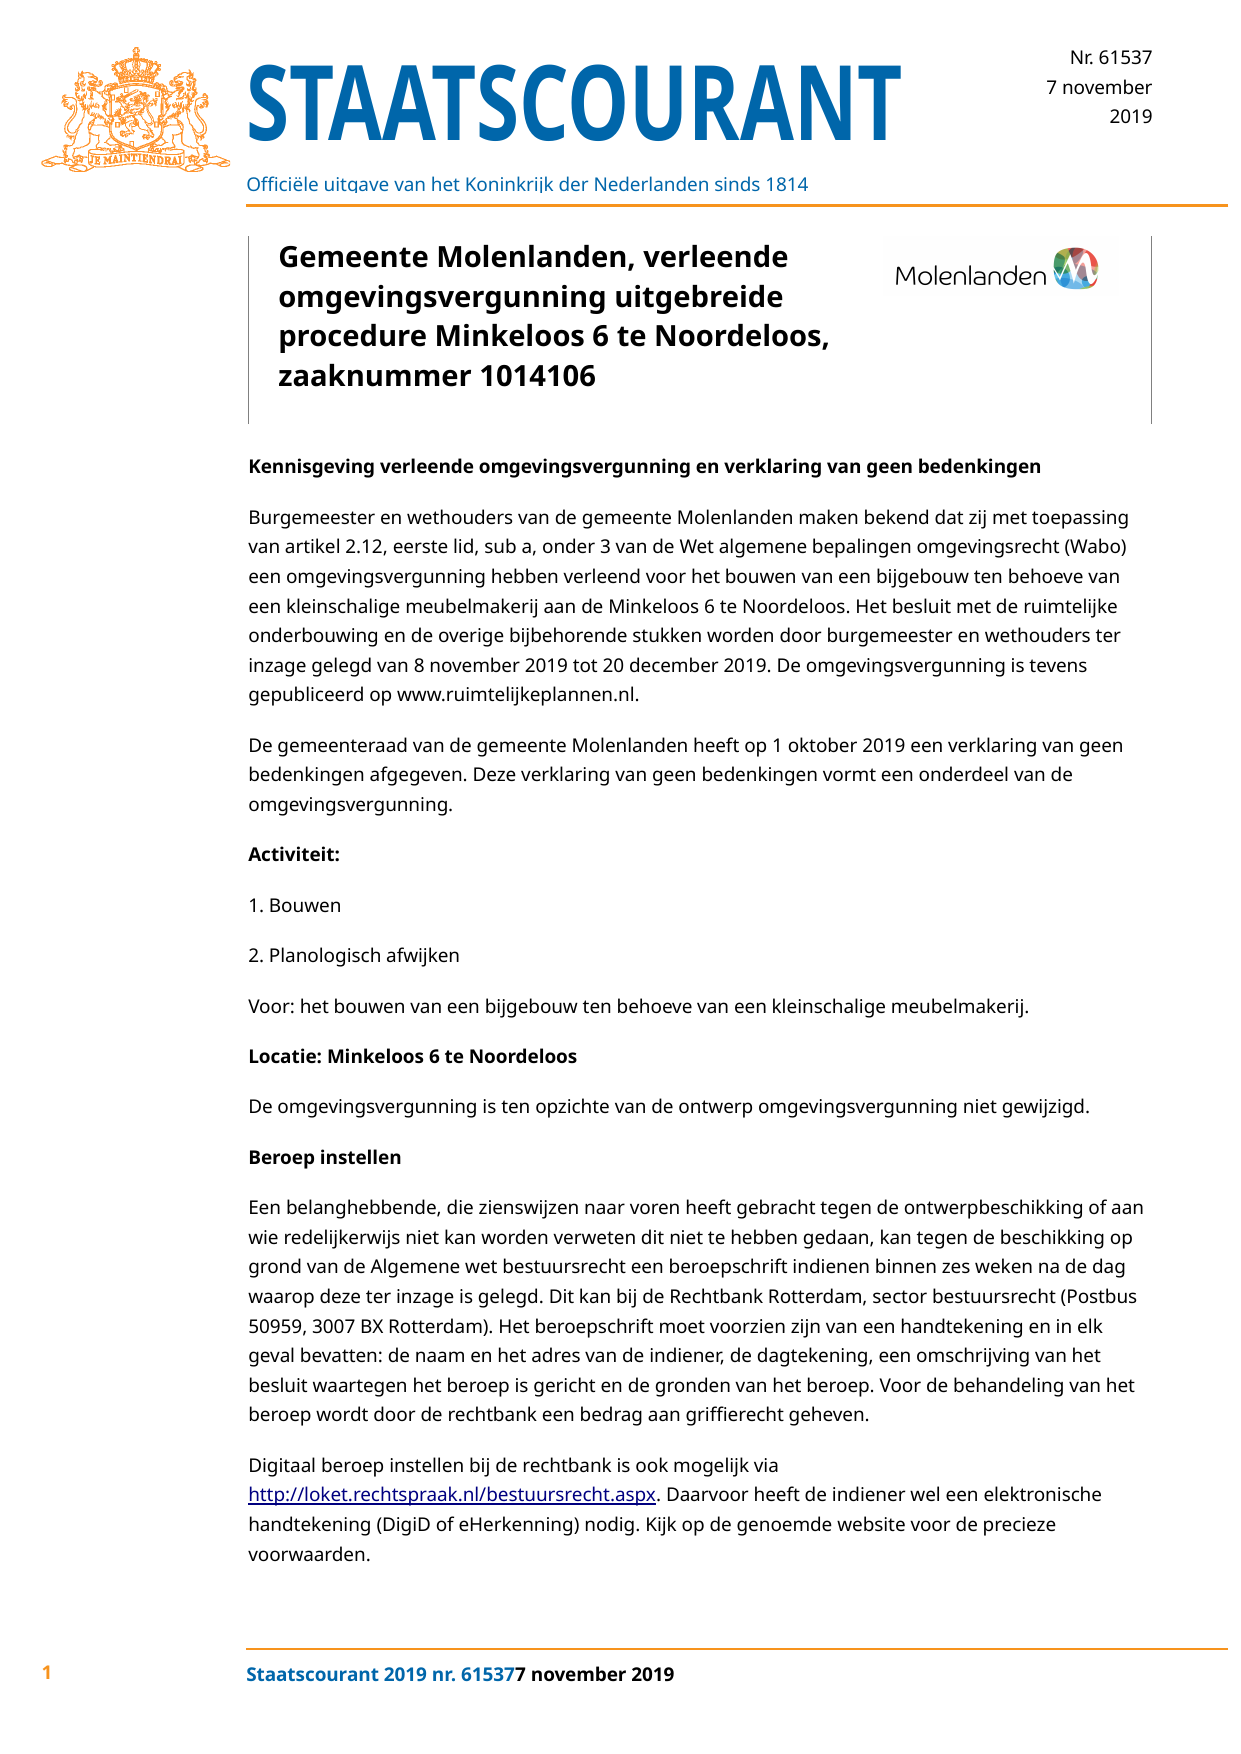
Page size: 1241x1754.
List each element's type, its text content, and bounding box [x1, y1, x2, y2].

text Een belanghebbende, die zienswijzen naar voren heeft gebracht tegen de ontwerpbeschikking of aan wie redelijkerwijs niet kan worden verweten dit niet te hebben gedaan, kan tegen de beschikking op grond van de Algemene wet bestuursrecht een beroepschrift indienen binnen zes weken na de dag waarop deze ter inzage is gelegd. Dit kan bij de Rechtbank Rotterdam, sector bestuursrecht (Postbus 50959, 3007 BX Rotterdam). Het beroepschrift moet voorzien zijn van een handtekening en in elk geval bevatten: de naam en het adres van de indiener, de dagtekening, een omschrijving van het besluit waartegen het beroep is gericht en de gronden van het beroep. Voor de behandeling van het beroep wordt door de rechtbank een bedrag aan griffierecht geheven. [248, 1194, 1152, 1427]
text De omgevingsvergunning is ten opzichte van de ontwerp omgevingsvergunning niet gewijzigd. [248, 1094, 1152, 1119]
text Beroep instellen [248, 1144, 1152, 1170]
text Digitaal beroep instellen bij de rechtbank is ook mogelijk via http://loket.rechtspraak.nl/bestuursrecht.aspx. Daarvoor heeft de indiener wel een elektronische handtekening (DigiD of eHerkenning) nodig. Kijk op de genoemde website voor de precieze voorwaarden. [248, 1452, 1152, 1566]
text Kennisgeving verleende omgevingsvergunning en verklaring van geen bedenkingen [248, 454, 1152, 479]
text Activiteit: [248, 842, 1152, 867]
text 2. Planologisch afwijken [248, 942, 1152, 968]
table_header [850, 236, 1151, 424]
table_header Gemeente Molenlanden, verleende omgevingsvergunning uitgebreide procedure Minkeloos 6 te Noordeloos, zaaknummer 1014106 [249, 236, 850, 424]
text 1. Bouwen [248, 892, 1152, 918]
text Locatie: Minkeloos 6 te Noordeloos [248, 1043, 1152, 1069]
text Burgemeester en wethouders van de gemeente Molenlanden maken bekend dat zij met toepassing van artikel 2.12, eerste lid, sub a, onder 3 van de Wet algemene bepalingen omgevingsrecht (Wabo) een omgevingsvergunning hebben verleend voor het bouwen van een bijgebouw ten behoeve van een kleinschalige meubelmakerij aan de Minkeloos 6 te Noordeloos. Het besluit met de ruimtelijke onderbouwing en de overige bijbehorende stukken worden door burgemeester en wethouders ter inzage gelegd van 8 november 2019 tot 20 december 2019. De omgevingsvergunning is tevens gepubliceerd op www.ruimtelijkeplannen.nl. [248, 504, 1152, 707]
text De gemeenteraad van de gemeente Molenlanden heeft op 1 oktober 2019 een verklaring van geen bedenkingen afgegeven. Deze verklaring van geen bedenkingen vormt een onderdeel van de omgevingsvergunning. [248, 732, 1152, 817]
picture [41, 47, 231, 172]
picture [882, 236, 1119, 296]
text Voor: het bouwen van een bijgebouw ten behoeve van een kleinschalige meubelmakerij. [248, 993, 1152, 1018]
